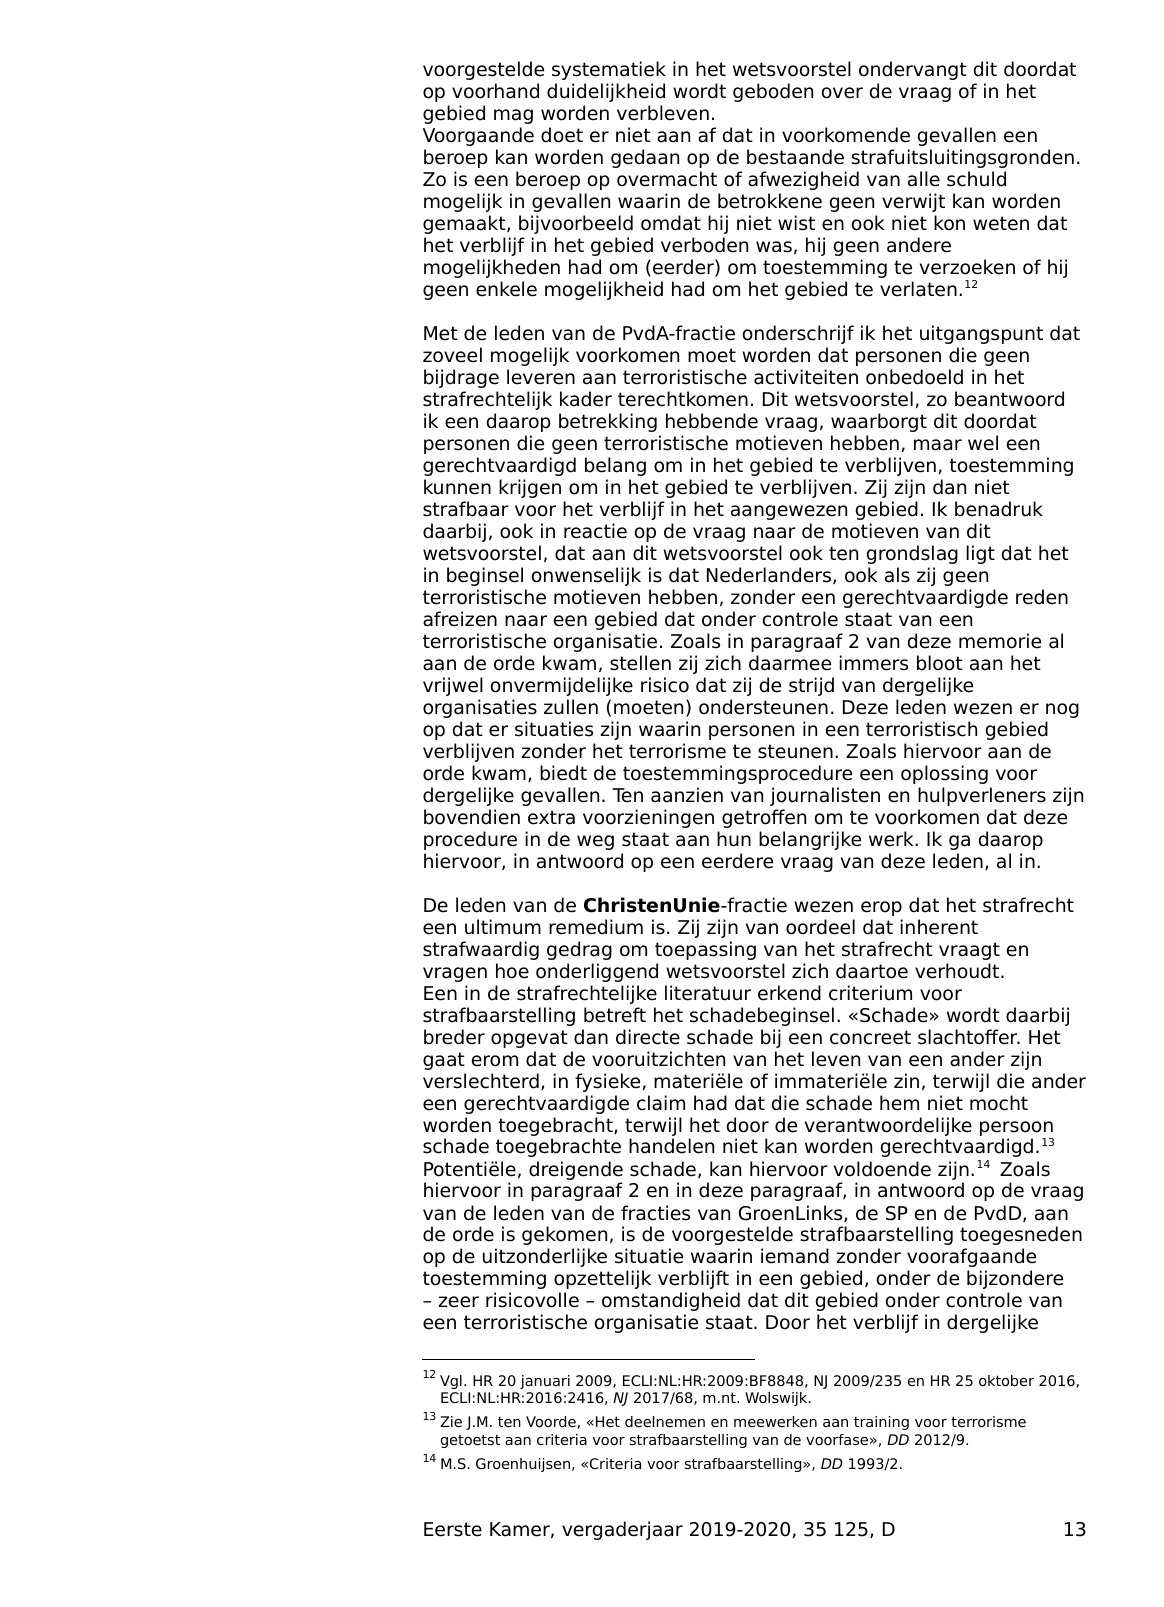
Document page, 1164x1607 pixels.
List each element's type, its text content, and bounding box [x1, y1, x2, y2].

text De leden van de ChristenUnie-fractie wezen erop dat het strafrecht een ultimum remedium is. Zij zijn van oordeel dat inherent strafwaardig gedrag om toepassing van het strafrecht vraagt en vragen hoe onderliggend wetsvoorstel zich daartoe verhoudt. [422, 895, 1087, 983]
text M.S. Groenhuijsen, «Criteria voor strafbaarstelling», DD 1993/2. [422, 1452, 1087, 1474]
text Zie J.M. ten Voorde, «Het deelnemen en meewerken aan training voor terrorisme getoetst aan criteria voor strafbaarstelling van de voorfase», DD 2012/9. [422, 1410, 1087, 1449]
text Voorgaande doet er niet aan af dat in voorkomende gevallen een beroep kan worden gedaan op de bestaande strafuitsluitingsgronden. Zo is een beroep op overmacht of afwezigheid van alle schuld mogelijk in gevallen waarin de betrokkene geen verwijt kan worden gemaakt, bijvoorbeeld omdat hij niet wist en ook niet kon weten dat het verblijf in het gebied verboden was, hij geen andere mogelijkheden had om (eerder) om toestemming te verzoeken of hij geen enkele mogelijkheid had om het gebied te verlaten. [422, 125, 1087, 301]
text Een in de strafrechtelijke literatuur erkend criterium voor strafbaarstelling betreft het schadebeginsel. «Schade» wordt daarbij breder opgevat dan directe schade bij een concreet slachtoffer. Het gaat erom dat de vooruitzichten van het leven van een ander zijn verslechterd, in fysieke, materiële of immateriële zin, terwijl die ander een gerechtvaardigde claim had dat die schade hem niet mocht worden toegebracht, terwijl het door de verantwoordelijke persoon schade toegebrachte handelen niet kan worden gerechtvaardigd. Potentiële, dreigende schade, kan hiervoor voldoende zijn. Zoals hiervoor in paragraaf 2 en in deze paragraaf, in antwoord op de vraag van de leden van de fracties van GroenLinks, de SP en de PvdD, aan de orde is gekomen, is de voorgestelde strafbaarstelling toegesneden op de uitzonderlijke situatie waarin iemand zonder voorafgaande toestemming opzettelijk verblijft in een gebied, onder de bijzondere – zeer risicovolle – omstandigheid dat dit gebied onder controle van een terroristische organisatie staat. Door het verblijf in dergelijke [422, 983, 1087, 1334]
text Met de leden van de PvdA-fractie onderschrijf ik het uitgangspunt dat zoveel mogelijk voorkomen moet worden dat personen die geen bijdrage leveren aan terroristische activiteiten onbedoeld in het strafrechtelijk kader terechtkomen. Dit wetsvoorstel, zo beantwoord ik een daarop betrekking hebbende vraag, waarborgt dit doordat personen die geen terroristische motieven hebben, maar wel een gerechtvaardigd belang om in het gebied te verblijven, toestemming kunnen krijgen om in het gebied te verblijven. Zij zijn dan niet strafbaar voor het verblijf in het aangewezen gebied. Ik benadruk daarbij, ook in reactie op de vraag naar de motieven van dit wetsvoorstel, dat aan dit wetsvoorstel ook ten grondslag ligt dat het in beginsel onwenselijk is dat Nederlanders, ook als zij geen terroristische motieven hebben, zonder een gerechtvaardigde reden afreizen naar een gebied dat onder controle staat van een terroristische organisatie. Zoals in paragraaf 2 van deze memorie al aan de orde kwam, stellen zij zich daarmee immers bloot aan het vrijwel onvermijdelijke risico dat zij de strijd van dergelijke organisaties zullen (moeten) ondersteunen. Deze leden wezen er nog op dat er situaties zijn waarin personen in een terroristisch gebied verblijven zonder het terrorisme te steunen. Zoals hiervoor aan de orde kwam, biedt de toestemmingsprocedure een oplossing voor dergelijke gevallen. Ten aanzien van journalisten en hulpverleners zijn bovendien extra voorzieningen getroffen om te voorkomen dat deze procedure in de weg staat aan hun belangrijke werk. Ik ga daarop hiervoor, in antwoord op een eerdere vraag van deze leden, al in. [422, 323, 1087, 872]
text Vgl. HR 20 januari 2009, ECLI:NL:HR:2009:BF8848, NJ 2009/235 en HR 25 oktober 2016, ECLI:NL:HR:2016:2416, NJ 2017/68, m.nt. Wolswijk. [422, 1368, 1087, 1407]
